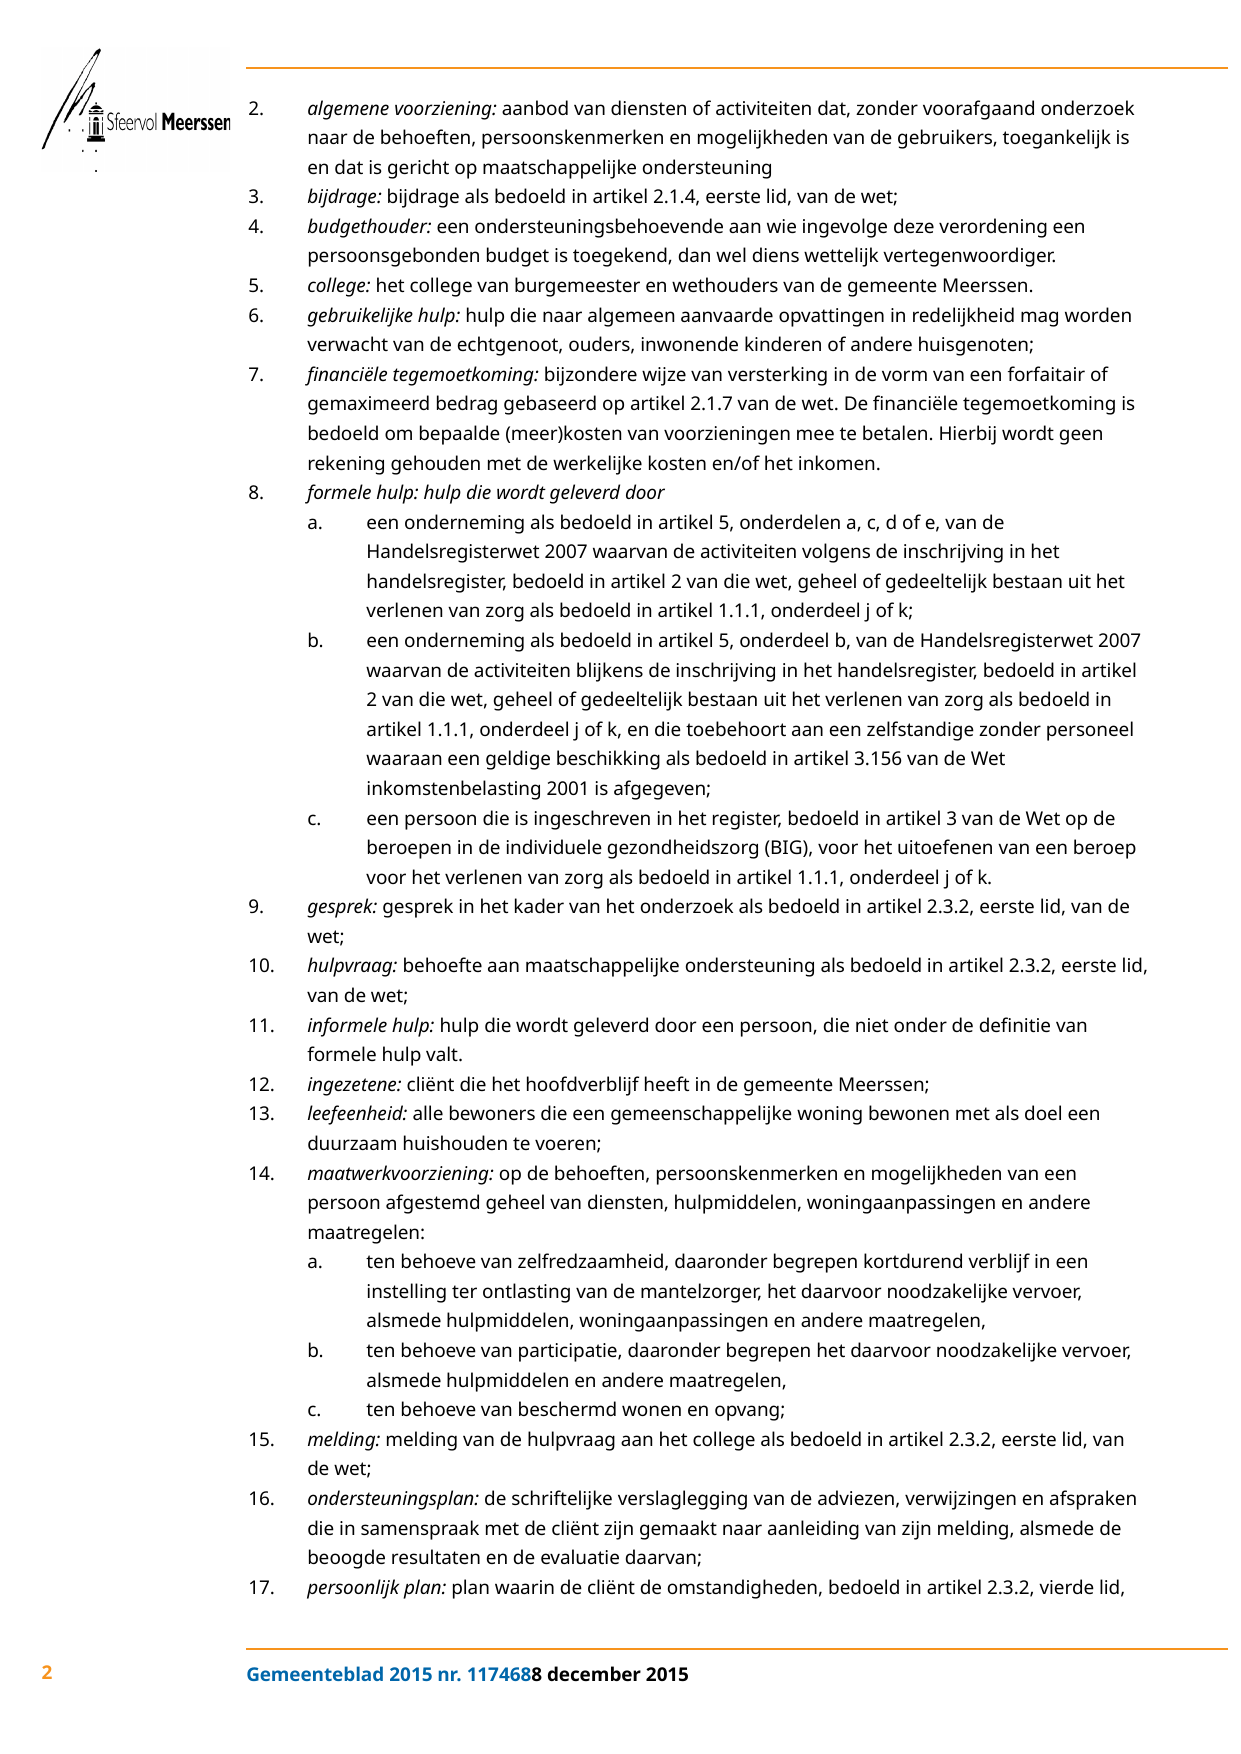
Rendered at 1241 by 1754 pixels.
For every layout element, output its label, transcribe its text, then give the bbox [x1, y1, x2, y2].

list ten behoeve van beschermd wonen en opvang; [307, 1396, 1152, 1422]
list een persoon die is ingeschreven in het register, bedoeld in artikel 3 van de Wet op de beroepen in de individuele gezondheidszorg (BIG), voor het uitoefenen van een beroep voor het verlenen van zorg als bedoeld in artikel 1.1.1, onderdeel j of k. [307, 805, 1152, 890]
list gesprek: gesprek in het kader van het onderzoek als bedoeld in artikel 2.3.2, eerste lid, van de wet; [248, 893, 1152, 949]
list college: het college van burgemeester en wethouders van de gemeente Meerssen. [248, 272, 1152, 298]
list gebruikelijke hulp: hulp die naar algemeen aanvaarde opvattingen in redelijkheid mag worden verwacht van de echtgenoot, ouders, inwonende kinderen of andere huisgenoten; [248, 302, 1152, 357]
list algemene voorziening: aanbod van diensten of activiteiten dat, zonder voorafgaand onderzoek naar de behoeften, persoonskenmerken en mogelijkheden van de gebruikers, toegankelijk is en dat is gericht op maatschappelijke ondersteuning [248, 95, 1152, 180]
list een onderneming als bedoeld in artikel 5, onderdelen a, c, d of e, van de Handelsregisterwet 2007 waarvan de activiteiten volgens de inschrijving in het handelsregister, bedoeld in artikel 2 van die wet, geheel of gedeeltelijk bestaan uit het verlenen van zorg als bedoeld in artikel 1.1.1, onderdeel j of k; [307, 509, 1152, 623]
list melding: melding van de hulpvraag aan het college als bedoeld in artikel 2.3.2, eerste lid, van de wet; [248, 1426, 1152, 1481]
list ondersteuningsplan: de schriftelijke verslaglegging van de adviezen, verwijzingen en afspraken die in samenspraak met de cliënt zijn gemaakt naar aanleiding van zijn melding, alsmede de beoogde resultaten en de evaluatie daarvan; [248, 1485, 1152, 1570]
list formele hulp: hulp die wordt geleverd door [248, 479, 1152, 505]
list informele hulp: hulp die wordt geleverd door een persoon, die niet onder de definitie van formele hulp valt. [248, 1012, 1152, 1067]
list persoonlijk plan: plan waarin de cliënt de omstandigheden, bedoeld in artikel 2.3.2, vierde lid, [248, 1574, 1152, 1600]
list hulpvraag: behoefte aan maatschappelijke ondersteuning als bedoeld in artikel 2.3.2, eerste lid, van de wet; [248, 953, 1152, 1008]
list ten behoeve van zelfredzaamheid, daaronder begrepen kortdurend verblijf in een instelling ter ontlasting van de mantelzorger, het daarvoor noodzakelijke vervoer, alsmede hulpmiddelen, woningaanpassingen en andere maatregelen, [307, 1248, 1152, 1333]
picture [41, 47, 231, 172]
list maatwerkvoorziening: op de behoeften, persoonskenmerken en mogelijkheden van een persoon afgestemd geheel van diensten, hulpmiddelen, woningaanpassingen en andere maatregelen: [248, 1160, 1152, 1245]
list ten behoeve van participatie, daaronder begrepen het daarvoor noodzakelijke vervoer, alsmede hulpmiddelen en andere maatregelen, [307, 1337, 1152, 1393]
list een onderneming als bedoeld in artikel 5, onderdeel b, van de Handelsregisterwet 2007 waarvan de activiteiten blijkens de inschrijving in het handelsregister, bedoeld in artikel 2 van die wet, geheel of gedeeltelijk bestaan uit het verlenen van zorg als bedoeld in artikel 1.1.1, onderdeel j of k, en die toebehoort aan een zelfstandige zonder personeel waaraan een geldige beschikking als bedoeld in artikel 3.156 van de Wet inkomstenbelasting 2001 is afgegeven; [307, 627, 1152, 801]
list leefeenheid: alle bewoners die een gemeenschappelijke woning bewonen met als doel een duurzaam huishouden te voeren; [248, 1101, 1152, 1156]
list budgethouder: een ondersteuningsbehoevende aan wie ingevolge deze verordening een persoonsgebonden budget is toegekend, dan wel diens wettelijk vertegenwoordiger. [248, 213, 1152, 268]
list bijdrage: bijdrage als bedoeld in artikel 2.1.4, eerste lid, van de wet; [248, 183, 1152, 209]
list ingezetene: cliënt die het hoofdverblijf heeft in de gemeente Meerssen; [248, 1071, 1152, 1097]
list financiële tegemoetkoming: bijzondere wijze van versterking in de vorm van een forfaitair of gemaximeerd bedrag gebaseerd op artikel 2.1.7 van de wet. De financiële tegemoetkoming is bedoeld om bepaalde (meer)kosten van voorzieningen mee te betalen. Hierbij wordt geen rekening gehouden met de werkelijke kosten en/of het inkomen. [248, 361, 1152, 476]
